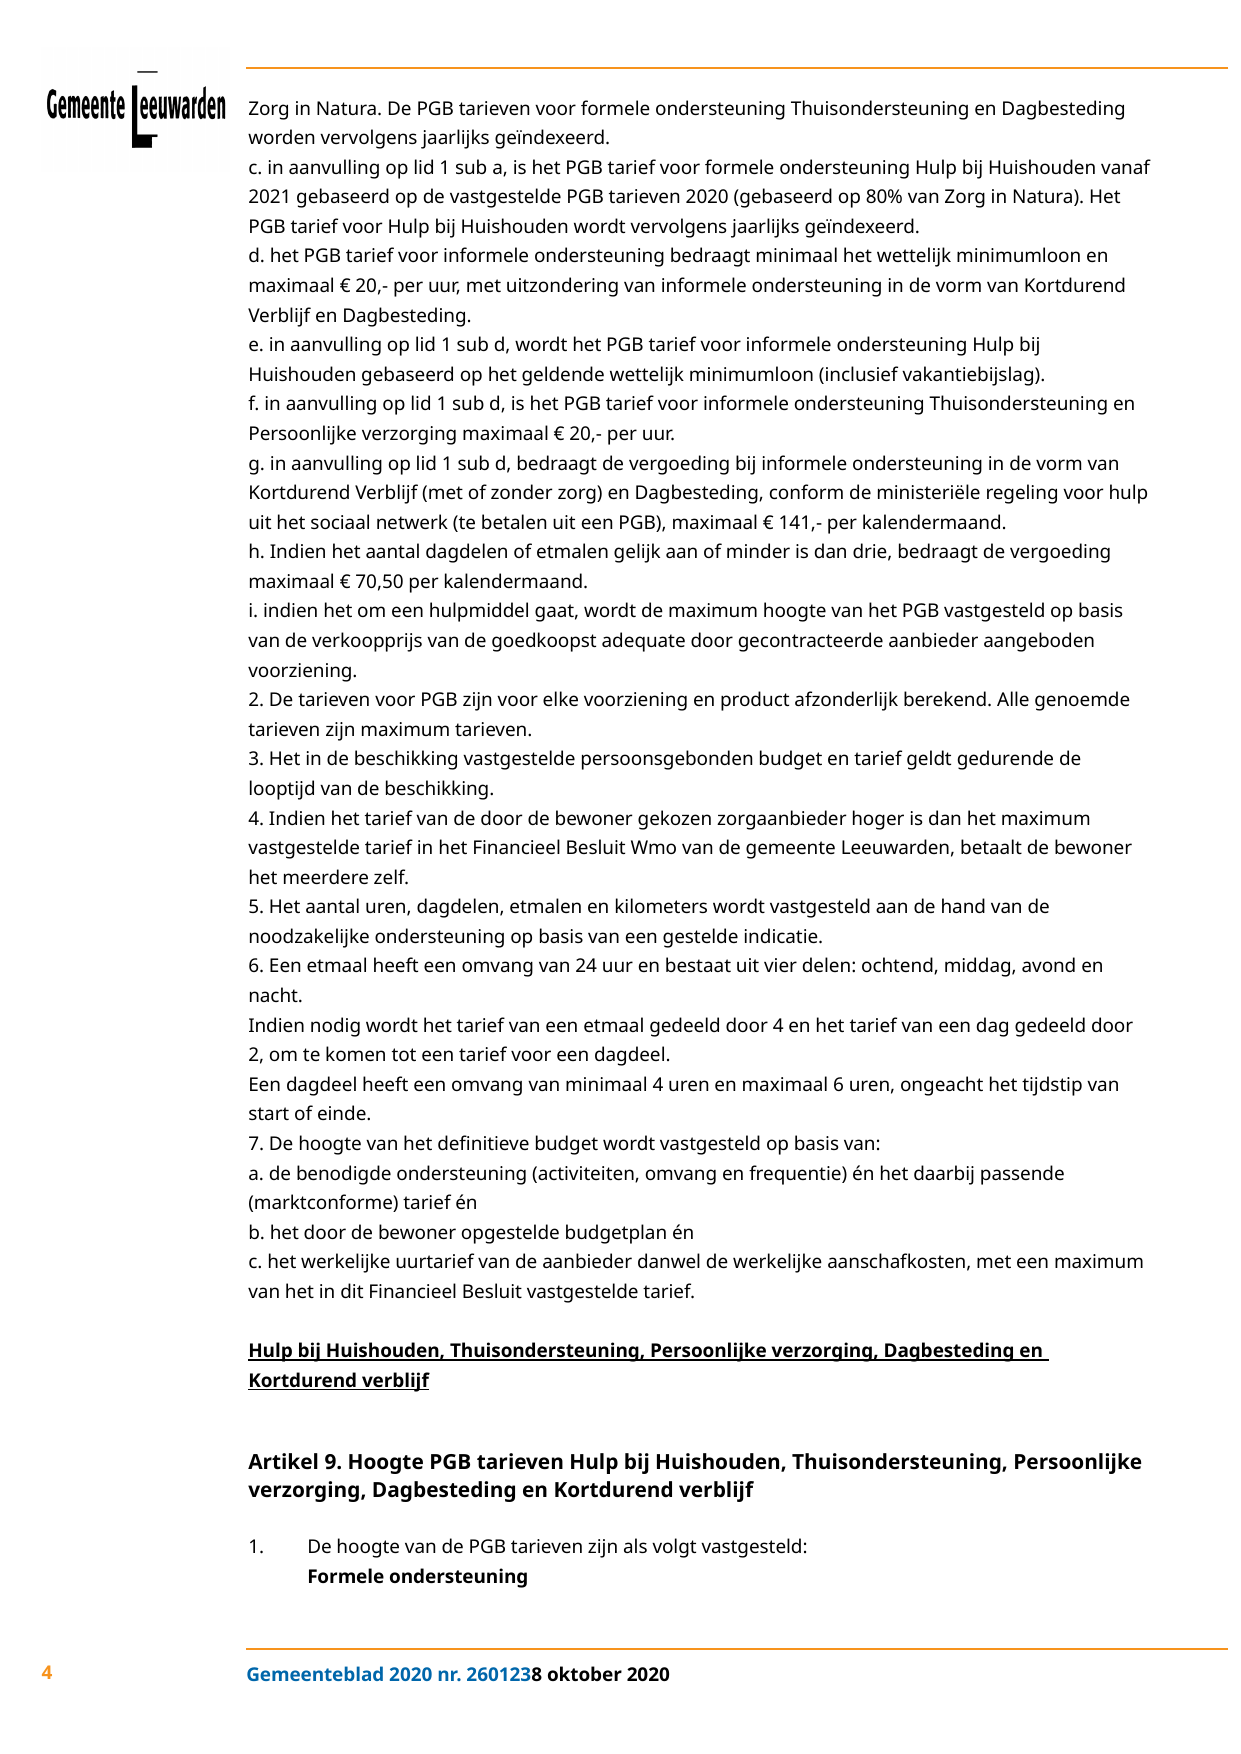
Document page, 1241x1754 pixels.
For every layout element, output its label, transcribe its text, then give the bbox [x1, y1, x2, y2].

text g. in aanvulling op lid 1 sub d, bedraagt de vergoeding bij informele ondersteuning in de vorm van Kortdurend Verblijf (met of zonder zorg) en Dagbesteding, conform de ministeriële regeling voor hulp uit het sociaal netwerk (te betalen uit een PGB), maximaal € 141,- per kalendermaand. [248, 450, 1152, 535]
text 6. Een etmaal heeft een omvang van 24 uur en bestaat uit vier delen: ochtend, middag, avond en nacht. [248, 953, 1152, 1008]
text i. indien het om een hulpmiddel gaat, wordt de maximum hoogte van het PGB vastgesteld op basis van de verkoopprijs van de goedkoopst adequate door gecontracteerde aanbieder aangeboden voorziening. [248, 598, 1152, 683]
text b. het door de bewoner opgestelde budgetplan én [248, 1219, 1152, 1245]
text Een dagdeel heeft een omvang van minimaal 4 uren en maximaal 6 uren, ongeacht het tijdstip van start of einde. [248, 1071, 1152, 1126]
text a. de benodigde ondersteuning (activiteiten, omvang en frequentie) én het daarbij passende (marktconforme) tarief én [248, 1160, 1152, 1215]
text h. Indien het aantal dagdelen of etmalen gelijk aan of minder is dan drie, bedraagt de vergoeding maximaal € 70,50 per kalendermaand. [248, 538, 1152, 594]
list De hoogte van de PGB tarieven zijn als volgt vastgesteld: [248, 1533, 1152, 1559]
text 4. Indien het tarief van de door de bewoner gekozen zorgaanbieder hoger is dan het maximum vastgestelde tarief in het Financieel Besluit Wmo van de gemeente Leeuwarden, betaalt de bewoner het meerdere zelf. [248, 805, 1152, 890]
text 2. De tarieven voor PGB zijn voor elke voorziening en product afzonderlijk berekend. Alle genoemde tarieven zijn maximum tarieven. [248, 686, 1152, 742]
text d. het PGB tarief voor informele ondersteuning bedraagt minimaal het wettelijk minimumloon en maximaal € 20,- per uur, met uitzondering van informele ondersteuning in de vorm van Kortdurend Verblijf en Dagbesteding. [248, 243, 1152, 328]
text Artikel 9. Hoogte PGB tarieven Hulp bij Huishouden, Thuisondersteuning, Persoonlijke verzorging, Dagbesteding en Kortdurend verblijf [248, 1447, 1152, 1504]
text Zorg in Natura. De PGB tarieven voor formele ondersteuning Thuisondersteuning en Dagbesteding worden vervolgens jaarlijks geïndexeerd. [248, 95, 1152, 150]
text f. in aanvulling op lid 1 sub d, is het PGB tarief voor informele ondersteuning Thuisondersteuning en Persoonlijke verzorging maximaal € 20,- per uur. [248, 391, 1152, 446]
text 5. Het aantal uren, dagdelen, etmalen en kilometers wordt vastgesteld aan de hand van de noodzakelijke ondersteuning op basis van een gestelde indicatie. [248, 893, 1152, 949]
text c. in aanvulling op lid 1 sub a, is het PGB tarief voor formele ondersteuning Hulp bij Huishouden vanaf 2021 gebaseerd op de vastgestelde PGB tarieven 2020 (gebaseerd op 80% van Zorg in Natura). Het PGB tarief voor Hulp bij Huishouden wordt vervolgens jaarlijks geïndexeerd. [248, 154, 1152, 239]
table_header Formele ondersteuning [248, 1563, 843, 1589]
text 3. Het in de beschikking vastgestelde persoonsgebonden budget en tarief geldt gedurende de looptijd van de beschikking. [248, 746, 1152, 801]
text 7. De hoogte van het definitieve budget wordt vastgesteld op basis van: [248, 1130, 1152, 1156]
text c. het werkelijke uurtarief van de aanbieder danwel de werkelijke aanschafkosten, met een maximum van het in dit Financieel Besluit vastgestelde tarief. [248, 1248, 1152, 1304]
text Hulp bij Huishouden, Thuisondersteuning, Persoonlijke verzorging, Dagbesteding en Kortdurend verblijf [248, 1337, 1152, 1393]
text Indien nodig wordt het tarief van een etmaal gedeeld door 4 en het tarief van een dag gedeeld door 2, om te komen tot een tarief voor een dagdeel. [248, 1012, 1152, 1067]
table_header [843, 1563, 1152, 1589]
picture [41, 47, 231, 172]
text e. in aanvulling op lid 1 sub d, wordt het PGB tarief voor informele ondersteuning Hulp bij Huishouden gebaseerd op het geldende wettelijk minimumloon (inclusief vakantiebijslag). [248, 331, 1152, 387]
